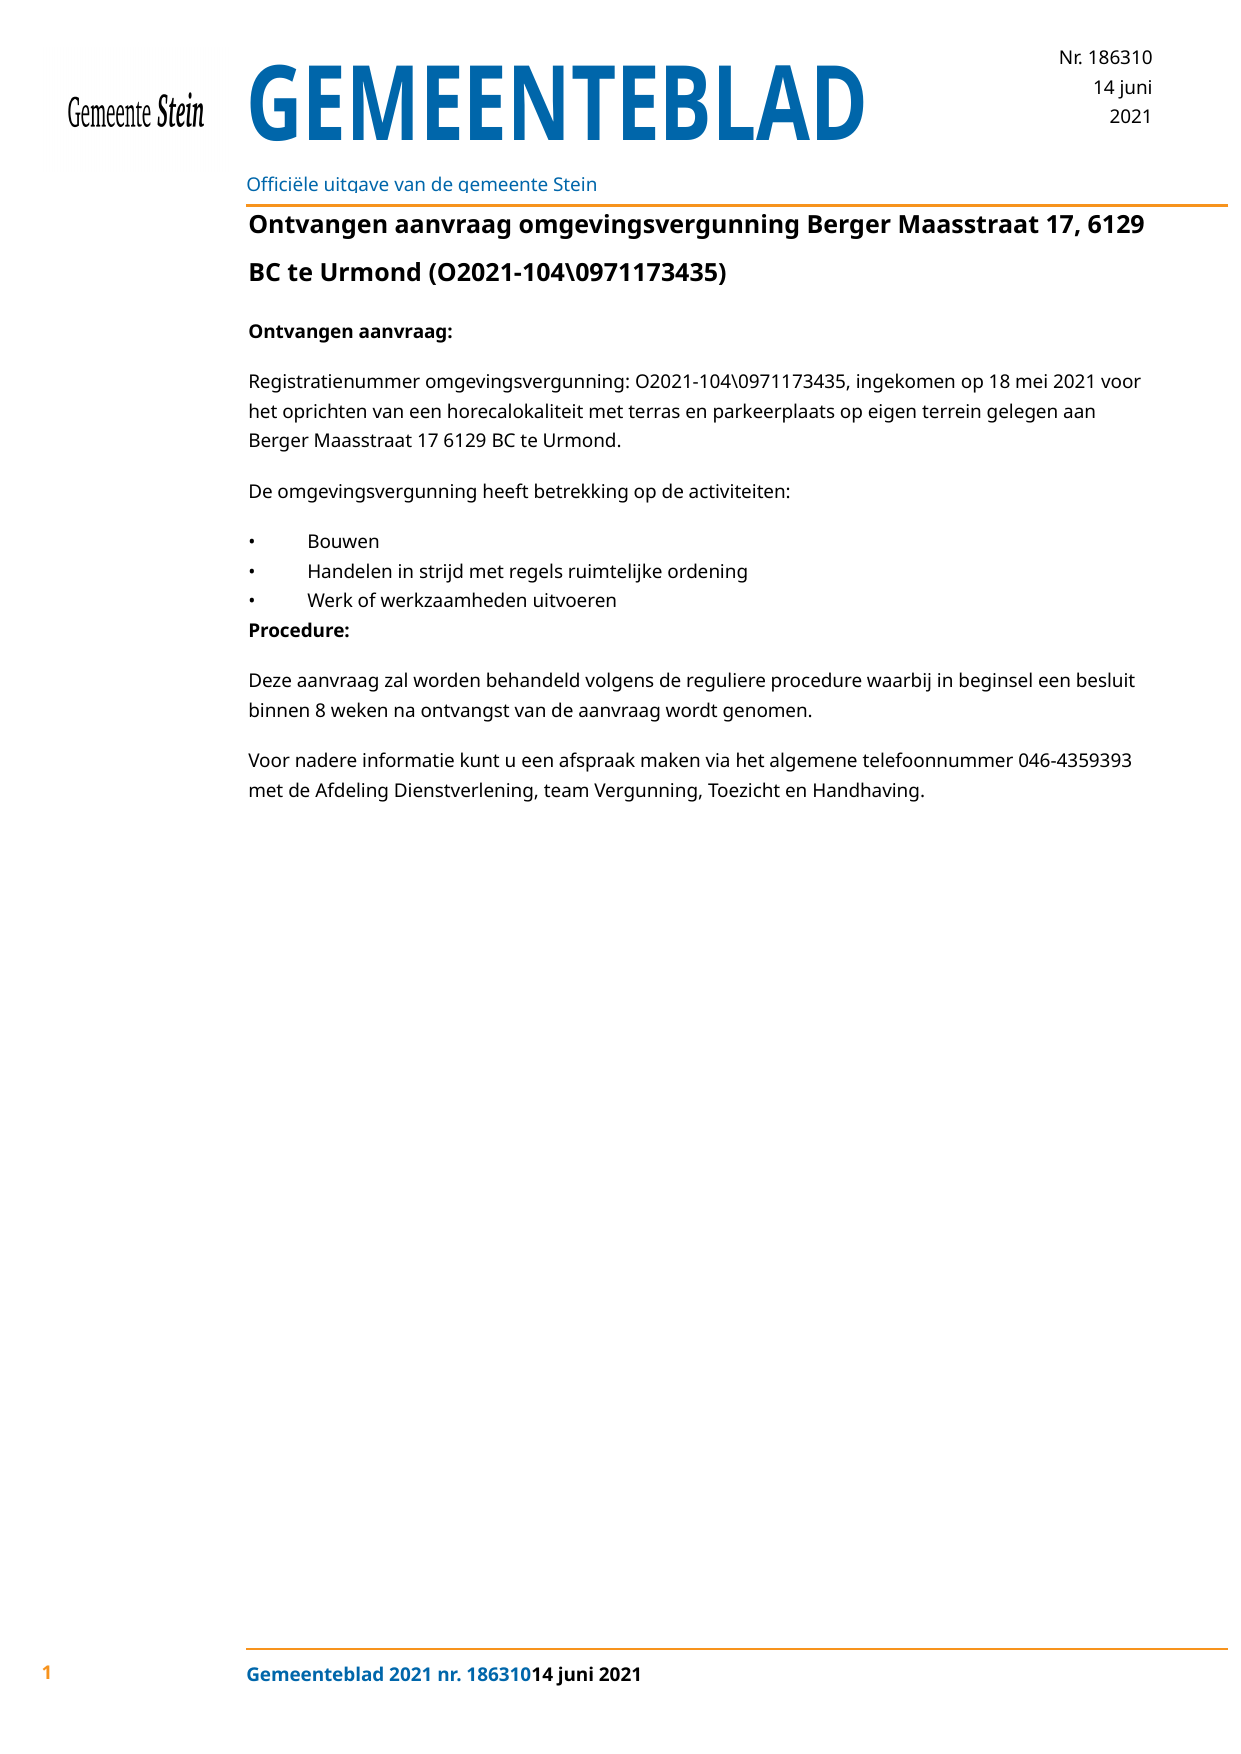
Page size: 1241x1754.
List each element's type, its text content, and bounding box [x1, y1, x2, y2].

text Ontvangen aanvraag: [248, 318, 1152, 344]
text De omgevingsvergunning heeft betrekking op de activiteiten: [248, 478, 1152, 504]
text Ontvangen aanvraag omgevingsvergunning Berger Maasstraat 17, 6129 BC te Urmond (O2021-104\0971173435) [248, 207, 1152, 288]
text Deze aanvraag zal worden behandeld volgens de reguliere procedure waarbij in beginsel een besluit binnen 8 weken na ontvangst van de aanvraag wordt genomen. [248, 667, 1152, 723]
picture [41, 47, 231, 172]
list Handelen in strijd met regels ruimtelijke ordening [248, 558, 1152, 584]
text Registratienummer omgevingsvergunning: O2021-104\0971173435, ingekomen op 18 mei 2021 voor het oprichten van een horecalokaliteit met terras en parkeerplaats op eigen terrein gelegen aan Berger Maasstraat 17 6129 BC te Urmond. [248, 368, 1152, 453]
list Werk of werkzaamheden uitvoeren [248, 587, 1152, 613]
list Bouwen [248, 528, 1152, 554]
text Voor nadere informatie kunt u een afspraak maken via het algemene telefoonnummer 046-4359393 met de Afdeling Dienstverlening, team Vergunning, Toezicht en Handhaving. [248, 747, 1152, 803]
text Procedure: [248, 617, 1152, 643]
